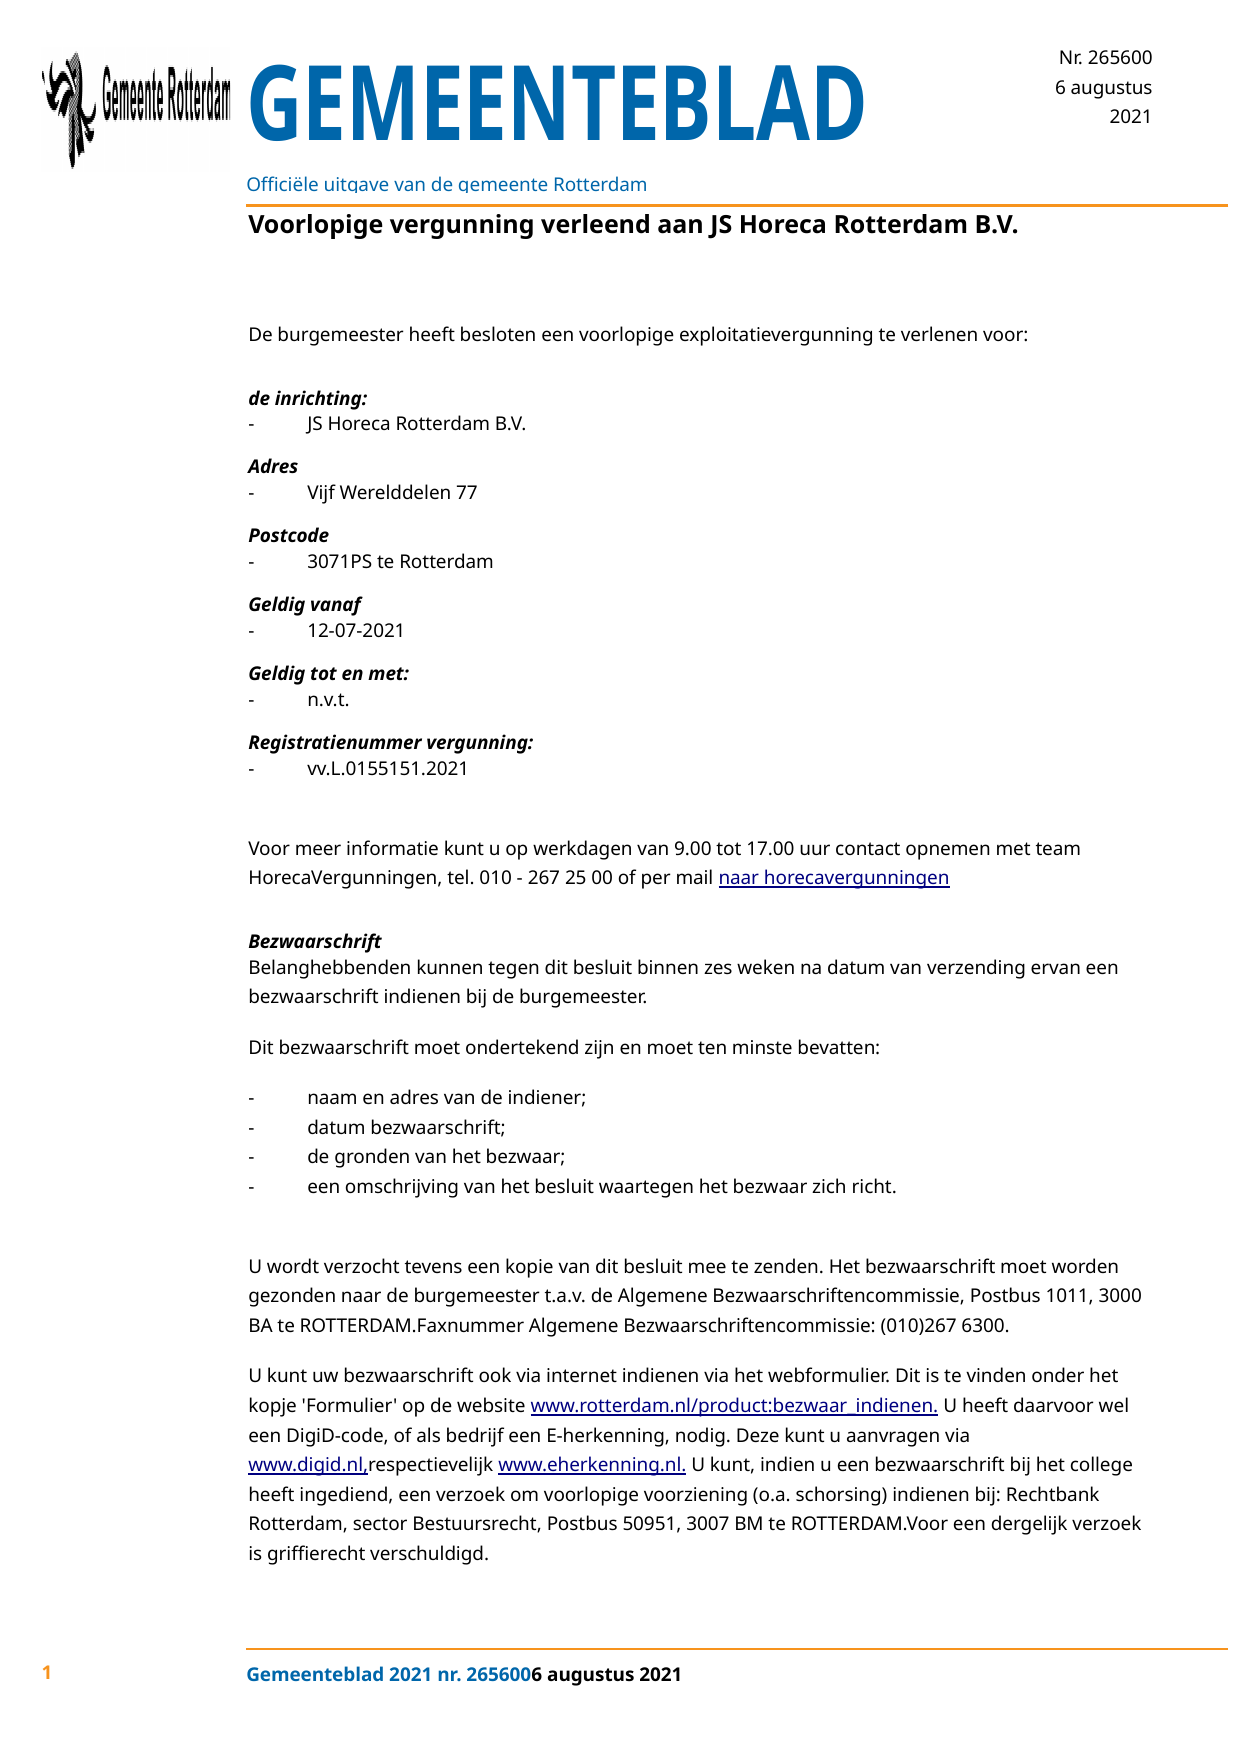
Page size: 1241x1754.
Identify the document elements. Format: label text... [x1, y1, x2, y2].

text de inrichting: [248, 385, 1152, 410]
text Voorlopige vergunning verleend aan JS Horeca Rotterdam B.V. [248, 207, 1152, 241]
list de gronden van het bezwaar; [248, 1143, 1152, 1169]
text Postcode [248, 522, 1152, 548]
text Geldig vanaf [248, 591, 1152, 617]
list een omschrijving van het besluit waartegen het bezwaar zich richt. [248, 1173, 1152, 1199]
text Geldig tot en met: [248, 660, 1152, 686]
text U wordt verzocht tevens een kopie van dit besluit mee te zenden. Het bezwaarschrift moet worden gezonden naar de burgemeester t.a.v. de Algemene Bezwaarschriftencommissie, Postbus 1011, 3000 BA te ROTTERDAM.Faxnummer Algemene Bezwaarschriftencommissie: (010)267 6300. [248, 1253, 1152, 1338]
list naam en adres van de indiener; [248, 1084, 1152, 1110]
text Adres [248, 453, 1152, 479]
text Bezwaarschrift [248, 928, 1152, 954]
text U kunt uw bezwaarschrift ook via internet indienen via het webformulier. Dit is te vinden onder het kopje 'Formulier' op de website www.rotterdam.nl/product:bezwaar_indienen. U heeft daarvoor wel een DigiD-code, of als bedrijf een E-herkenning, nodig. Deze kunt u aanvragen via www.digid.nl,respectievelijk www.eherkenning.nl. U kunt, indien u een bezwaarschrift bij het college heeft ingediend, een verzoek om voorlopige voorziening (o.a. schorsing) indienen bij: Rechtbank Rotterdam, sector Bestuursrecht, Postbus 50951, 3007 BM te ROTTERDAM.Voor een dergelijk verzoek is griffierecht verschuldigd. [248, 1363, 1152, 1566]
text Voor meer informatie kunt u op werkdagen van 9.00 tot 17.00 uur contact opnemen met team HorecaVergunningen, tel. 010 - 267 25 00 of per mail naar horecavergunningen [248, 835, 1152, 890]
list 12-07-2021 [248, 617, 1152, 643]
list JS Horeca Rotterdam B.V. [248, 410, 1152, 436]
list 3071PS te Rotterdam [248, 548, 1152, 574]
text Registratienummer vergunning: [248, 729, 1152, 755]
list n.v.t. [248, 686, 1152, 712]
text De burgemeester heeft besloten een voorlopige exploitatievergunning te verlenen voor: [248, 321, 1152, 346]
list Vijf Werelddelen 77 [248, 479, 1152, 505]
list datum bezwaarschrift; [248, 1114, 1152, 1140]
text Belanghebbenden kunnen tegen dit besluit binnen zes weken na datum van verzending ervan een bezwaarschrift indienen bij de burgemeester. [248, 954, 1152, 1009]
picture [41, 47, 231, 172]
list vv.L.0155151.2021 [248, 755, 1152, 780]
text Dit bezwaarschrift moet ondertekend zijn en moet ten minste bevatten: [248, 1034, 1152, 1060]
